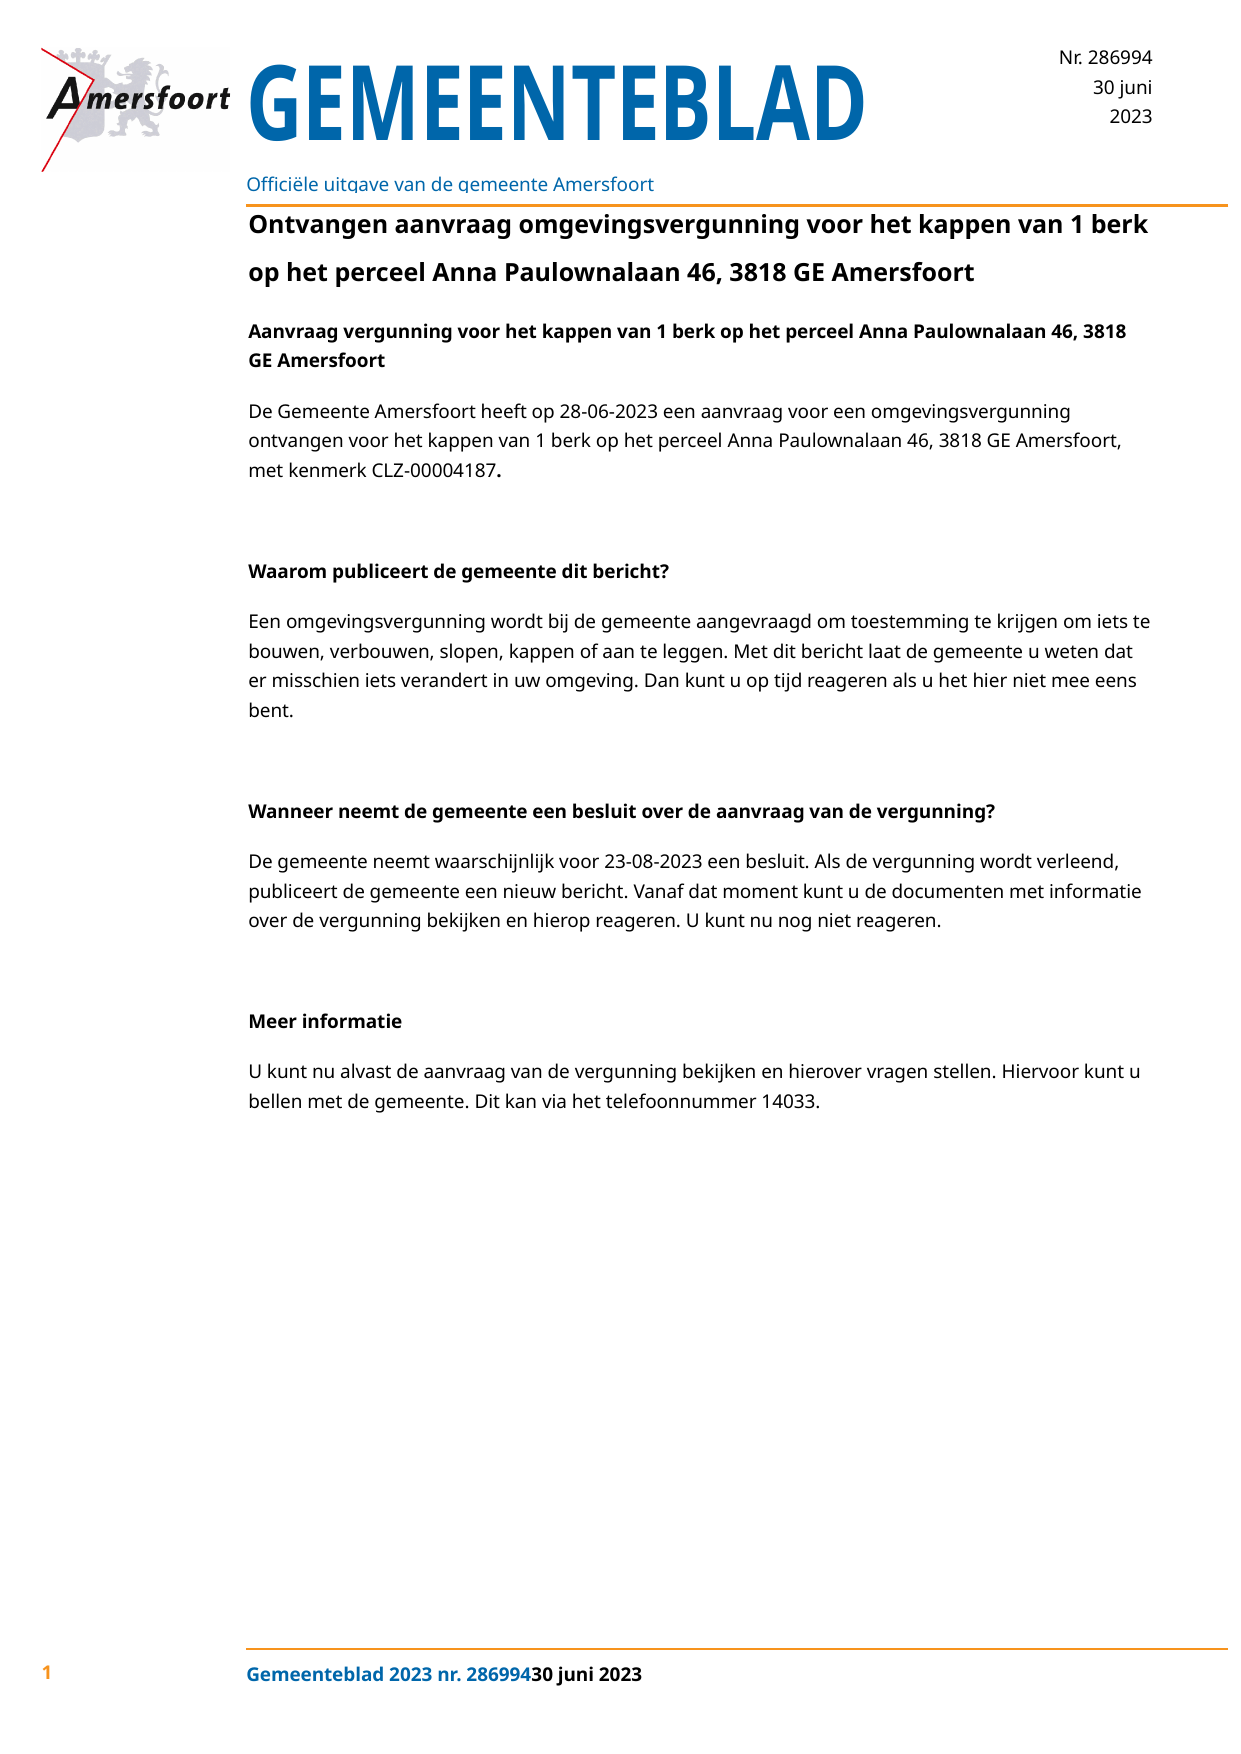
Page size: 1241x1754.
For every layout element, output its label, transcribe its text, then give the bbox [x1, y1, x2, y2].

text Waarom publiceert de gemeente dit bericht? [248, 558, 1152, 584]
text Aanvraag vergunning voor het kappen van 1 berk op het perceel Anna Paulownalaan 46, 3818 GE Amersfoort [248, 318, 1152, 373]
text Een omgevingsvergunning wordt bij de gemeente aangevraagd om toestemming te krijgen om iets te bouwen, verbouwen, slopen, kappen of aan te leggen. Met dit bericht laat de gemeente u weten dat er misschien iets verandert in uw omgeving. Dan kunt u op tijd reageren als u het hier niet mee eens bent. [248, 608, 1152, 723]
text De Gemeente Amersfoort heeft op 28-06-2023 een aanvraag voor een omgevingsvergunning ontvangen voor het kappen van 1 berk op het perceel Anna Paulownalaan 46, 3818 GE Amersfoort, met kenmerk CLZ-00004187. [248, 398, 1152, 483]
picture [41, 47, 231, 172]
text Wanneer neemt de gemeente een besluit over de aanvraag van de vergunning? [248, 798, 1152, 824]
text De gemeente neemt waarschijnlijk voor 23-08-2023 een besluit. Als de vergunning wordt verleend, publiceert de gemeente een nieuw bericht. Vanaf dat moment kunt u de documenten met informatie over de vergunning bekijken en hierop reageren. U kunt nu nog niet reageren. [248, 848, 1152, 933]
text U kunt nu alvast de aanvraag van de vergunning bekijken en hierover vragen stellen. Hiervoor kunt u bellen met de gemeente. Dit kan via het telefoonnummer 14033. [248, 1059, 1152, 1114]
text Ontvangen aanvraag omgevingsvergunning voor het kappen van 1 berk op het perceel Anna Paulownalaan 46, 3818 GE Amersfoort [248, 207, 1152, 288]
text Meer informatie [248, 1008, 1152, 1034]
